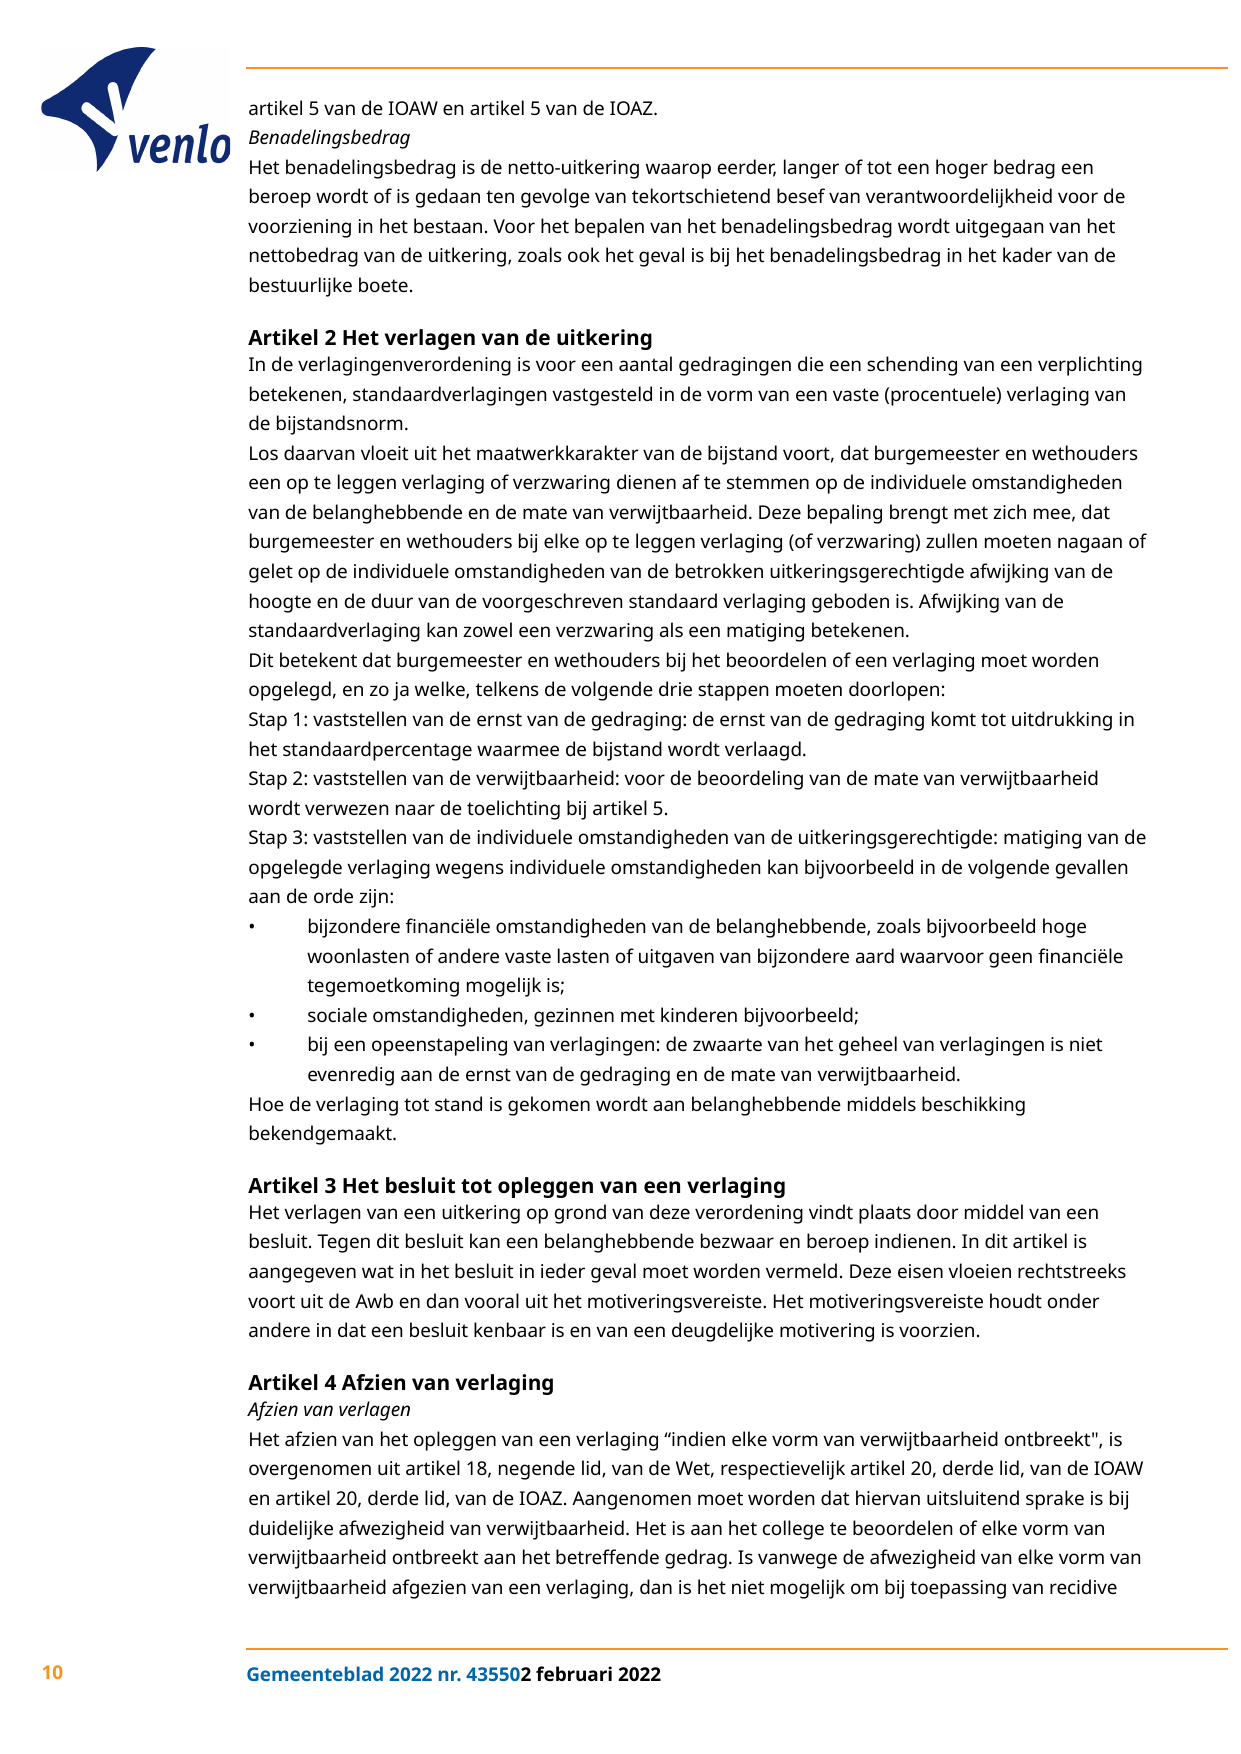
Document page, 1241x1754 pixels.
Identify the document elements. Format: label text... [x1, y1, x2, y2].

text Dit betekent dat burgemeester en wethouders bij het beoordelen of een verlaging moet worden opgelegd, en zo ja welke, telkens de volgende drie stappen moeten doorlopen: [248, 647, 1152, 702]
list bijzondere financiële omstandigheden van de belanghebbende, zoals bijvoorbeeld hoge woonlasten of andere vaste lasten of uitgaven van bijzondere aard waarvoor geen financiële tegemoetkoming mogelijk is; [248, 913, 1152, 998]
text Los daarvan vloeit uit het maatwerkkarakter van de bijstand voort, dat burgemeester en wethouders een op te leggen verlaging of verzwaring dienen af te stemmen op de individuele omstandigheden van de belanghebbende en de mate van verwijtbaarheid. Deze bepaling brengt met zich mee, dat burgemeester en wethouders bij elke op te leggen verlaging (of verzwaring) zullen moeten nagaan of gelet op de individuele omstandigheden van de betrokken uitkeringsgerechtigde afwijking van de hoogte en de duur van de voorgeschreven standaard verlaging geboden is. Afwijking van de standaardverlaging kan zowel een verzwaring als een matiging betekenen. [248, 440, 1152, 643]
list bij een opeenstapeling van verlagingen: de zwaarte van het geheel van verlagingen is niet evenredig aan de ernst van de gedraging en de mate van verwijtbaarheid. [248, 1032, 1152, 1087]
text Stap 1: vaststellen van de ernst van de gedraging: de ernst van de gedraging komt tot uitdrukking in het standaardpercentage waarmee de bijstand wordt verlaagd. [248, 706, 1152, 761]
text Artikel 4 Afzien van verlaging [248, 1368, 1152, 1396]
text Hoe de verlaging tot stand is gekomen wordt aan belanghebbende middels beschikking bekendgemaakt. [248, 1091, 1152, 1146]
text Stap 3: vaststellen van de individuele omstandigheden van de uitkeringsgerechtigde: matiging van de opgelegde verlaging wegens individuele omstandigheden kan bijvoorbeeld in de volgende gevallen aan de orde zijn: [248, 824, 1152, 909]
text Artikel 3 Het besluit tot opleggen van een verlaging [248, 1171, 1152, 1199]
text Stap 2: vaststellen van de verwijtbaarheid: voor de beoordeling van de mate van verwijtbaarheid wordt verwezen naar de toelichting bij artikel 5. [248, 765, 1152, 821]
text Het verlagen van een uitkering op grond van deze verordening vindt plaats door middel van een besluit. Tegen dit besluit kan een belanghebbende bezwaar en beroep indienen. In dit artikel is aangegeven wat in het besluit in ieder geval moet worden vermeld. Deze eisen vloeien rechtstreeks voort uit de Awb en dan vooral uit het motiveringsvereiste. Het motiveringsvereiste houdt onder andere in dat een besluit kenbaar is en van een deugdelijke motivering is voorzien. [248, 1199, 1152, 1343]
list sociale omstandigheden, gezinnen met kinderen bijvoorbeeld; [248, 1002, 1152, 1028]
text Afzien van verlagen [248, 1396, 1152, 1422]
text Het afzien van het opleggen van een verlaging “indien elke vorm van verwijtbaarheid ontbreekt", is overgenomen uit artikel 18, negende lid, van de Wet, respectievelijk artikel 20, derde lid, van de IOAW en artikel 20, derde lid, van de IOAZ. Aangenomen moet worden dat hiervan uitsluitend sprake is bij duidelijke afwezigheid van verwijtbaarheid. Het is aan het college te beoordelen of elke vorm van verwijtbaarheid ontbreekt aan het betreffende gedrag. Is vanwege de afwezigheid van elke vorm van verwijtbaarheid afgezien van een verlaging, dan is het niet mogelijk om bij toepassing van recidive [248, 1426, 1152, 1599]
text artikel 5 van de IOAW en artikel 5 van de IOAZ. [248, 95, 1152, 121]
text In de verlagingenverordening is voor een aantal gedragingen die een schending van een verplichting betekenen, standaardverlagingen vastgesteld in de vorm van een vaste (procentuele) verlaging van de bijstandsnorm. [248, 351, 1152, 436]
text Benadelingsbedrag [248, 124, 1152, 150]
text Het benadelingsbedrag is de netto-uitkering waarop eerder, langer of tot een hoger bedrag een beroep wordt of is gedaan ten gevolge van tekortschietend besef van verantwoordelijkheid voor de voorziening in het bestaan. Voor het bepalen van het benadelingsbedrag wordt uitgegaan van het nettobedrag van de uitkering, zoals ook het geval is bij het benadelingsbedrag in het kader van de bestuurlijke boete. [248, 154, 1152, 298]
picture [41, 47, 231, 172]
text Artikel 2 Het verlagen van de uitkering [248, 323, 1152, 351]
